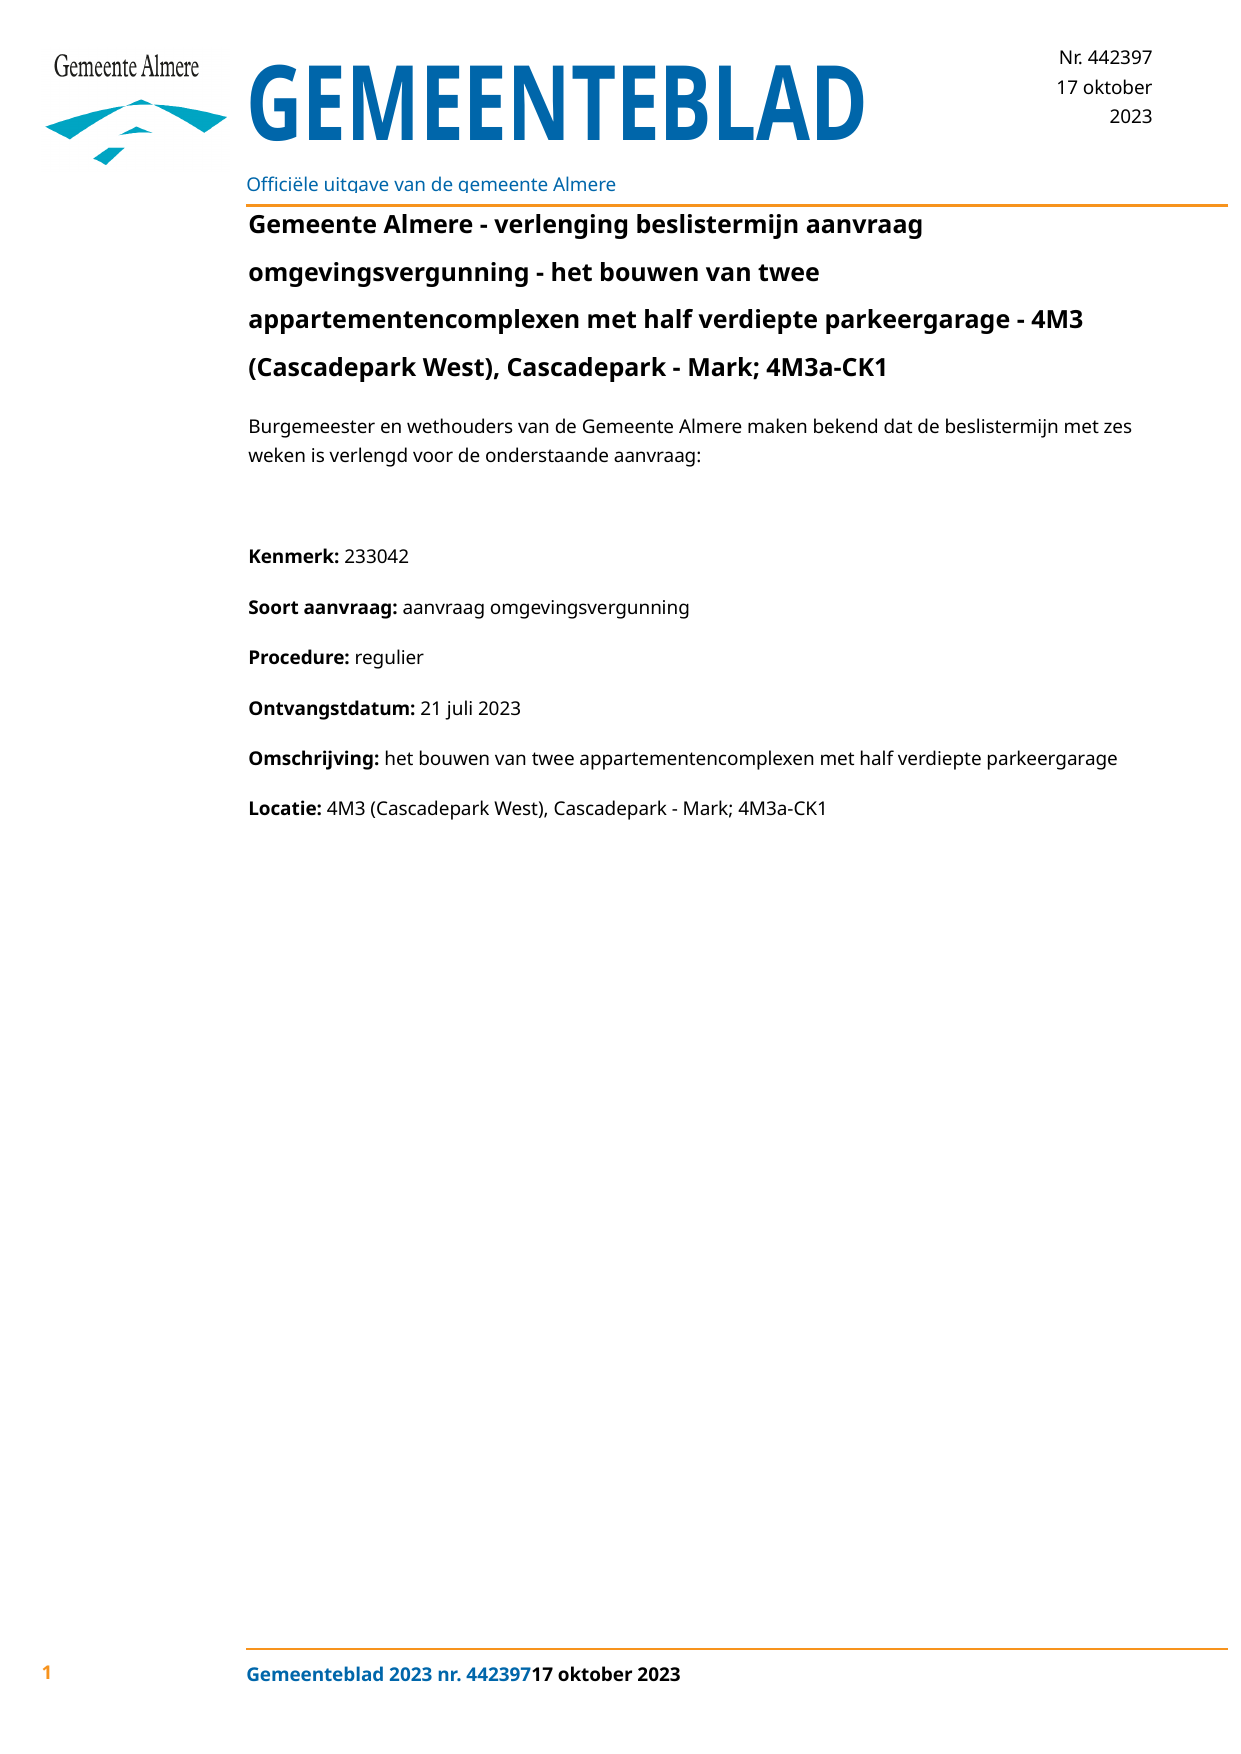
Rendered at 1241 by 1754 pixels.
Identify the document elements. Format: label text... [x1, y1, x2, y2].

text Ontvangstdatum: 21 juli 2023 [248, 695, 1152, 721]
picture [41, 47, 231, 172]
text Kenmerk: 233042 [248, 543, 1152, 569]
text Procedure: regulier [248, 644, 1152, 670]
text Omschrijving: het bouwen van twee appartementencomplexen met half verdiepte parkeergarage [248, 745, 1152, 771]
text Locatie: 4M3 (Cascadepark West), Cascadepark - Mark; 4M3a-CK1 [248, 796, 1152, 821]
text Gemeente Almere - verlenging beslistermijn aanvraag omgevingsvergunning - het bouwen van twee appartementencomplexen met half verdiepte parkeergarage - 4M3 (Cascadepark West), Cascadepark - Mark; 4M3a-CK1 [248, 207, 1152, 384]
text Burgemeester en wethouders van de Gemeente Almere maken bekend dat de beslistermijn met zes weken is verlengd voor de onderstaande aanvraag: [248, 413, 1152, 468]
text Soort aanvraag: aanvraag omgevingsvergunning [248, 594, 1152, 620]
